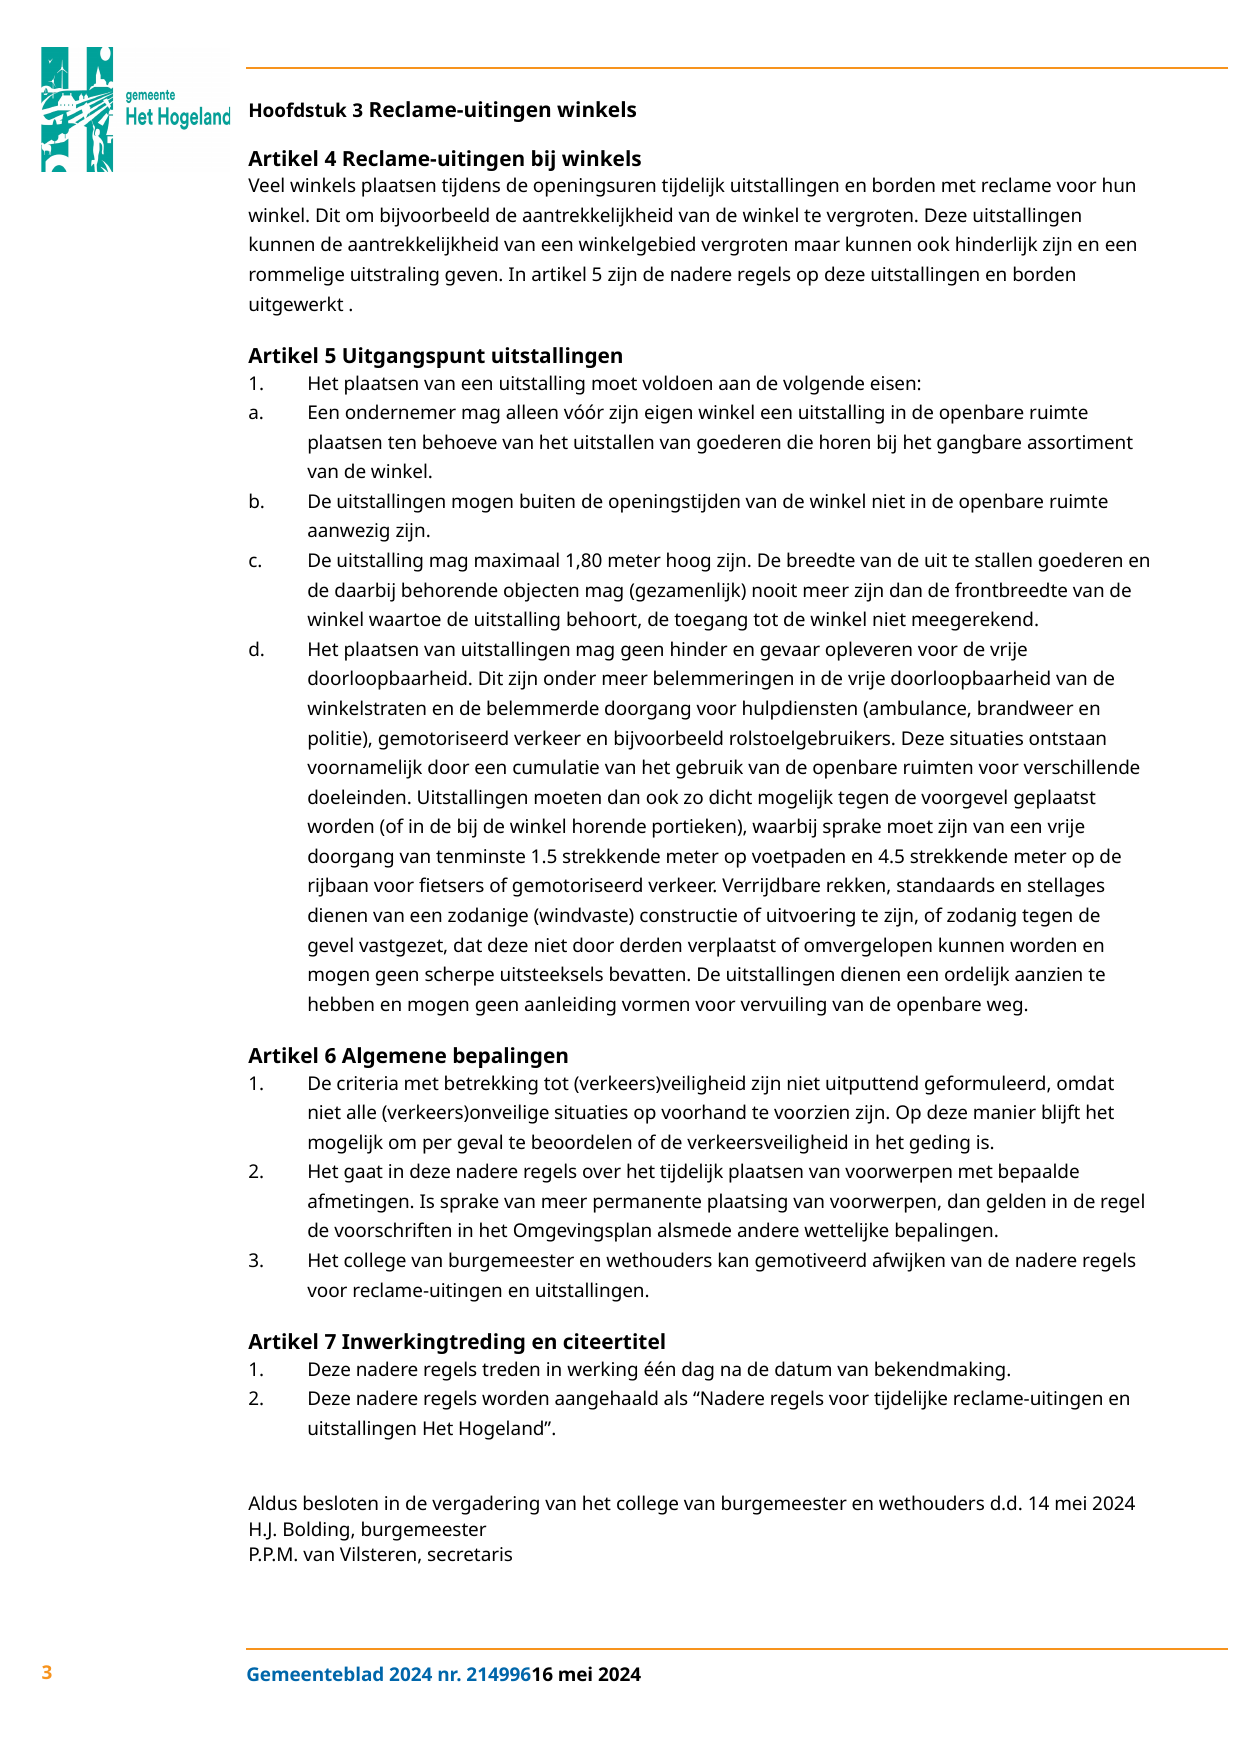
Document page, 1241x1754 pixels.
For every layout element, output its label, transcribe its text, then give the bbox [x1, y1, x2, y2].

text Artikel 5 Uitgangspunt uitstallingen [248, 341, 1152, 370]
list De uitstalling mag maximaal 1,80 meter hoog zijn. De breedte van de uit te stallen goederen en de daarbij behorende objecten mag (gezamenlijk) nooit meer zijn dan de frontbreedte van de winkel waartoe de uitstalling behoort, de toegang tot de winkel niet meegerekend. [248, 547, 1152, 632]
list Deze nadere regels treden in werking één dag na de datum van bekendmaking. [248, 1356, 1152, 1381]
list Het plaatsen van uitstallingen mag geen hinder en gevaar opleveren voor de vrije doorloopbaarheid. Dit zijn onder meer belemmeringen in de vrije doorloopbaarheid van de winkelstraten en de belemmerde doorgang voor hulpdiensten (ambulance, brandweer en politie), gemotoriseerd verkeer en bijvoorbeeld rolstoelgebruikers. Deze situaties ontstaan voornamelijk door een cumulatie van het gebruik van de openbare ruimten voor verschillende doeleinden. Uitstallingen moeten dan ook zo dicht mogelijk tegen de voorgevel geplaatst worden (of in de bij de winkel horende portieken), waarbij sprake moet zijn van een vrije doorgang van tenminste 1.5 strekkende meter op voetpaden en 4.5 strekkende meter op de rijbaan voor fietsers of gemotoriseerd verkeer. Verrijdbare rekken, standaards en stellages dienen van een zodanige (windvaste) constructie of uitvoering te zijn, of zodanig tegen de gevel vastgezet, dat deze niet door derden verplaatst of omvergelopen kunnen worden en mogen geen scherpe uitsteeksels bevatten. De uitstallingen dienen een ordelijk aanzien te hebben en mogen geen aanleiding vormen voor vervuiling van de openbare weg. [248, 636, 1152, 1017]
list De uitstallingen mogen buiten de openingstijden van de winkel niet in de openbare ruimte aanwezig zijn. [248, 488, 1152, 543]
list Het college van burgemeester en wethouders kan gemotiveerd afwijken van de nadere regels voor reclame-uitingen en uitstallingen. [248, 1247, 1152, 1303]
picture [41, 47, 231, 172]
text H.J. Bolding, burgemeester [248, 1516, 1152, 1542]
text Artikel 6 Algemene bepalingen [248, 1041, 1152, 1070]
text Artikel 7 Inwerkingtreding en citeertitel [248, 1327, 1152, 1356]
list Het plaatsen van een uitstalling moet voldoen aan de volgende eisen: [248, 370, 1152, 395]
list De criteria met betrekking tot (verkeers)veiligheid zijn niet uitputtend geformuleerd, omdat niet alle (verkeers)onveilige situaties op voorhand te voorzien zijn. Op deze manier blijft het mogelijk om per geval te beoordelen of de verkeersveiligheid in het geding is. [248, 1070, 1152, 1155]
text Veel winkels plaatsen tijdens de openingsuren tijdelijk uitstallingen en borden met reclame voor hun winkel. Dit om bijvoorbeeld de aantrekkelijkheid van de winkel te vergroten. Deze uitstallingen kunnen de aantrekkelijkheid van een winkelgebied vergroten maar kunnen ook hinderlijk zijn en een rommelige uitstraling geven. In artikel 5 zijn de nadere regels op deze uitstallingen en borden uitgewerkt . [248, 172, 1152, 317]
text Aldus besloten in de vergadering van het college van burgemeester en wethouders d.d. 14 mei 2024 [248, 1490, 1152, 1516]
list Een ondernemer mag alleen vóór zijn eigen winkel een uitstalling in de openbare ruimte plaatsen ten behoeve van het uitstallen van goederen die horen bij het gangbare assortiment van de winkel. [248, 399, 1152, 484]
text Hoofdstuk 3 Reclame-uitingen winkels [248, 95, 1152, 123]
text P.P.M. van Vilsteren, secretaris [248, 1542, 1152, 1567]
list Het gaat in deze nadere regels over het tijdelijk plaatsen van voorwerpen met bepaalde afmetingen. Is sprake van meer permanente plaatsing van voorwerpen, dan gelden in de regel de voorschriften in het Omgevingsplan alsmede andere wettelijke bepalingen. [248, 1158, 1152, 1243]
text Artikel 4 Reclame-uitingen bij winkels [248, 144, 1152, 172]
list Deze nadere regels worden aangehaald als “Nadere regels voor tijdelijke reclame-uitingen en uitstallingen Het Hogeland”. [248, 1385, 1152, 1441]
